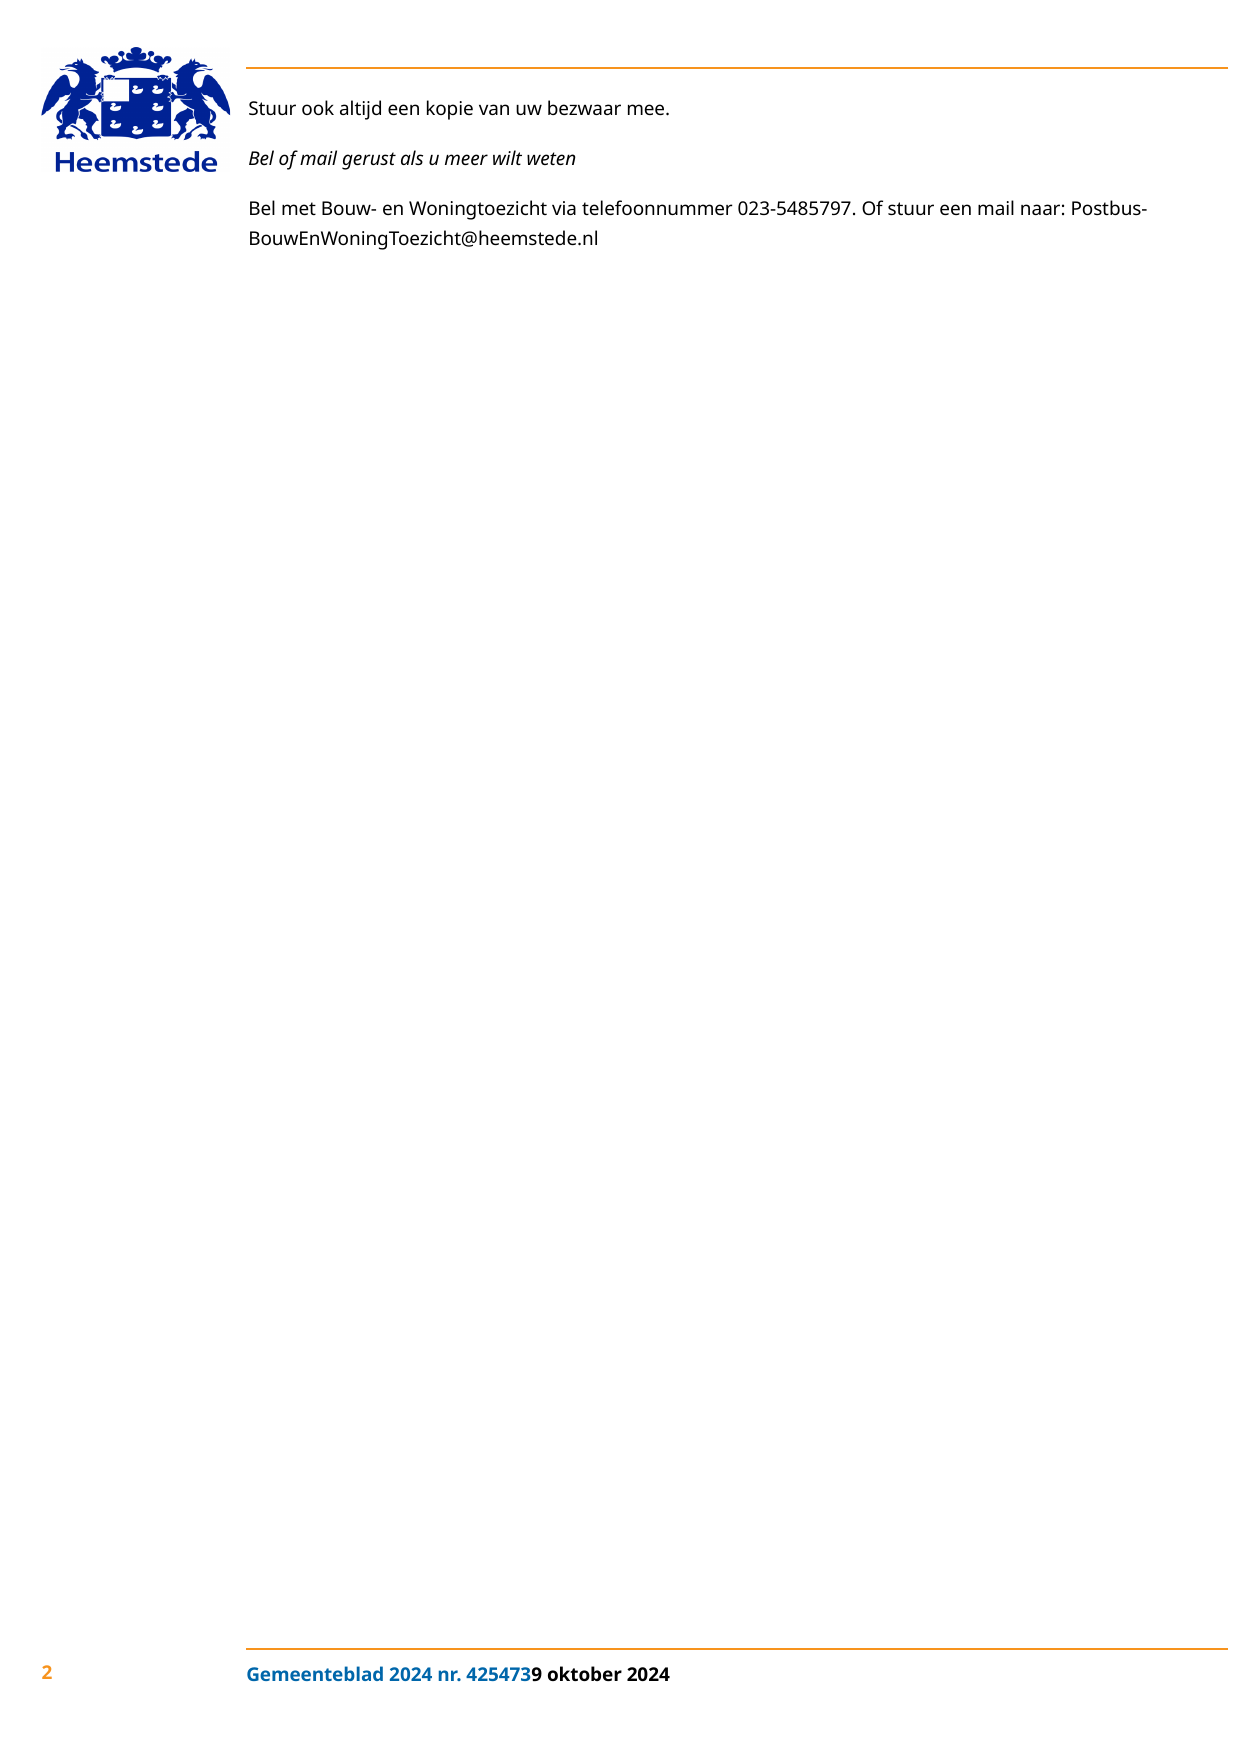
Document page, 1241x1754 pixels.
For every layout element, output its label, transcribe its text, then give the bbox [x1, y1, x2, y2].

text Bel met Bouw- en Woningtoezicht via telefoonnummer 023-5485797. Of stuur een mail naar: Postbus-BouwEnWoningToezicht@heemstede.nl [248, 196, 1152, 251]
picture [41, 47, 231, 172]
text Bel of mail gerust als u meer wilt weten [248, 145, 1152, 171]
text Stuur ook altijd een kopie van uw bezwaar mee. [248, 95, 1152, 121]
